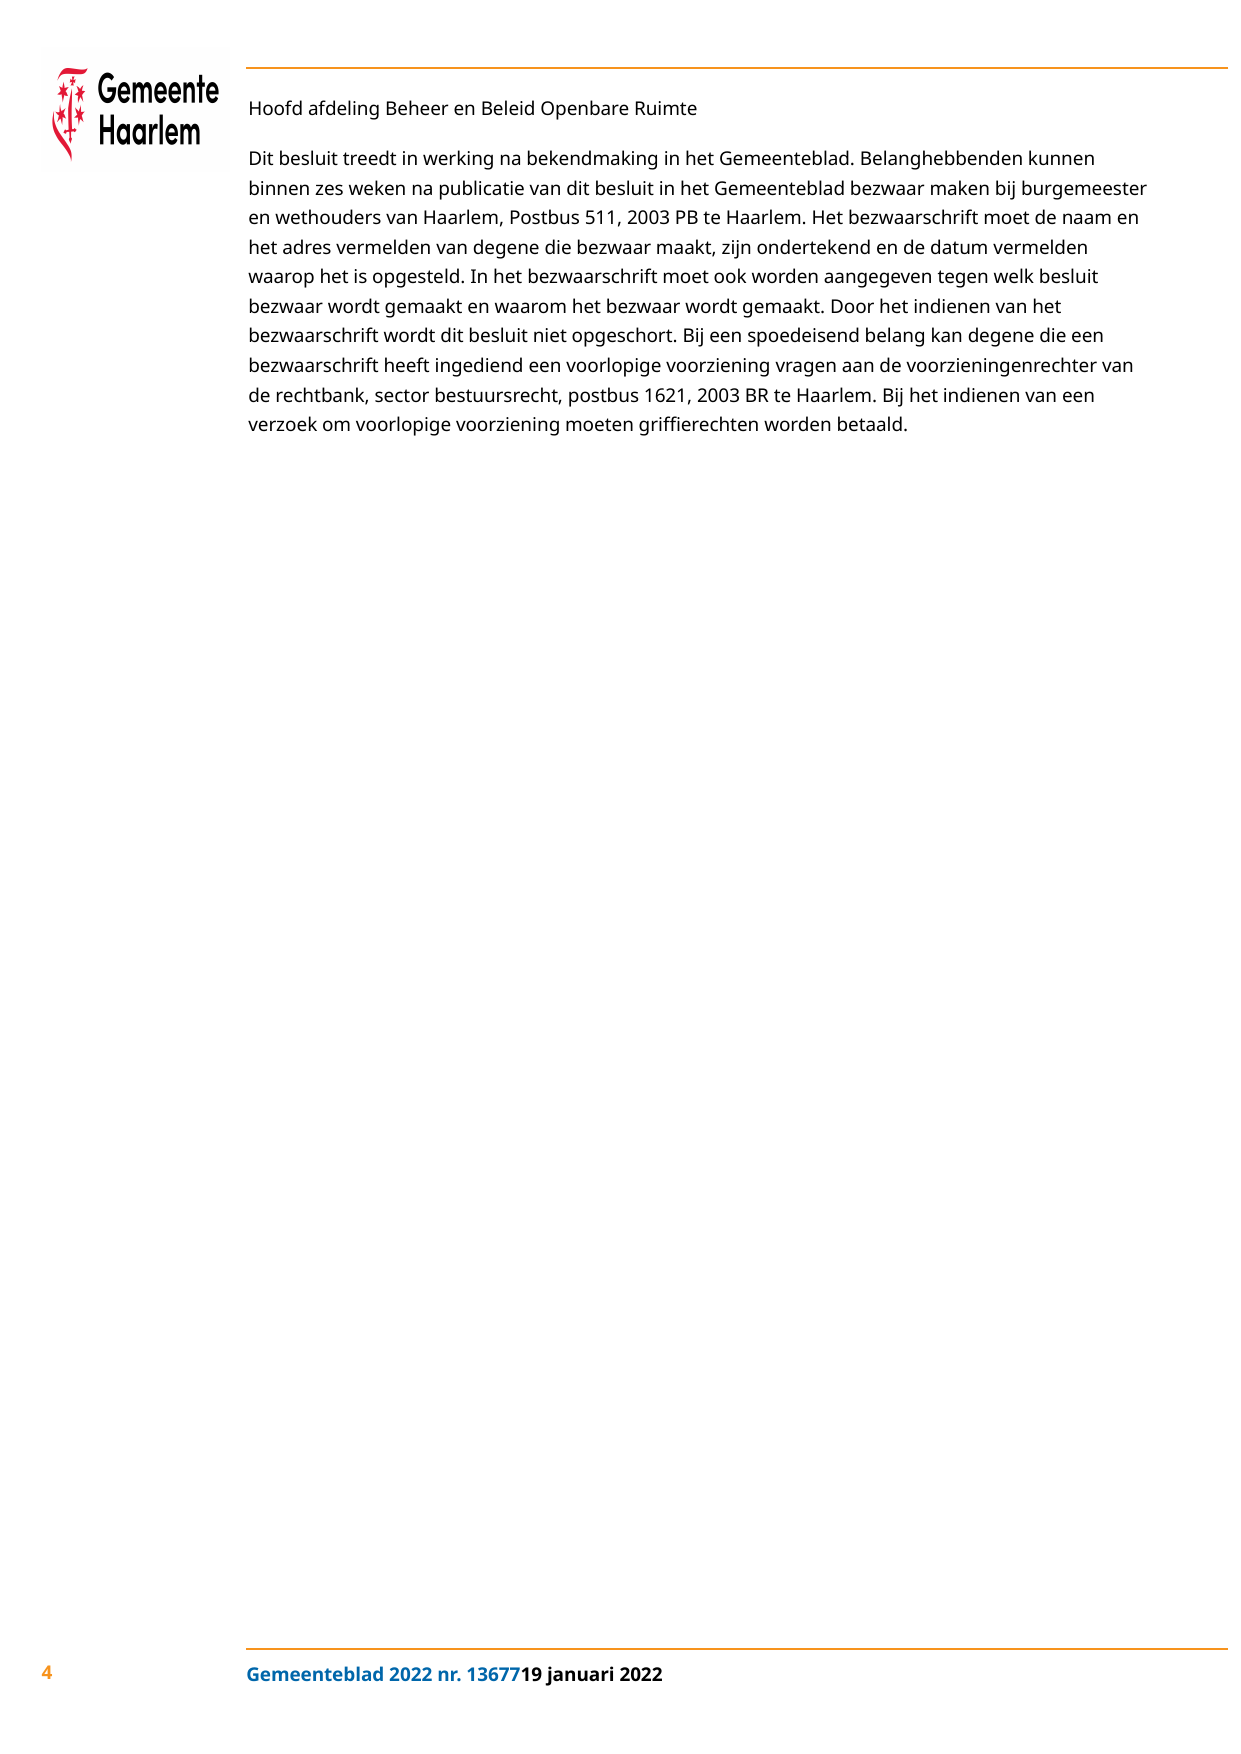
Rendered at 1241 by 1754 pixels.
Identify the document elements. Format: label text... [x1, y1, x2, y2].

text Dit besluit treedt in werking na bekendmaking in het Gemeenteblad. Belanghebbenden kunnen binnen zes weken na publicatie van dit besluit in het Gemeenteblad bezwaar maken bij burgemeester en wethouders van Haarlem, Postbus 511, 2003 PB te Haarlem. Het bezwaarschrift moet de naam en het adres vermelden van degene die bezwaar maakt, zijn ondertekend en de datum vermelden waarop het is opgesteld. In het bezwaarschrift moet ook worden aangegeven tegen welk besluit bezwaar wordt gemaakt en waarom het bezwaar wordt gemaakt. Door het indienen van het bezwaarschrift wordt dit besluit niet opgeschort. Bij een spoedeisend belang kan degene die een bezwaarschrift heeft ingediend een voorlopige voorziening vragen aan de voorzieningenrechter van de rechtbank, sector bestuursrecht, postbus 1621, 2003 BR te Haarlem. Bij het indienen van een verzoek om voorlopige voorziening moeten griffierechten worden betaald. [248, 145, 1152, 437]
text Hoofd afdeling Beheer en Beleid Openbare Ruimte [248, 95, 1152, 121]
picture [41, 47, 231, 172]
